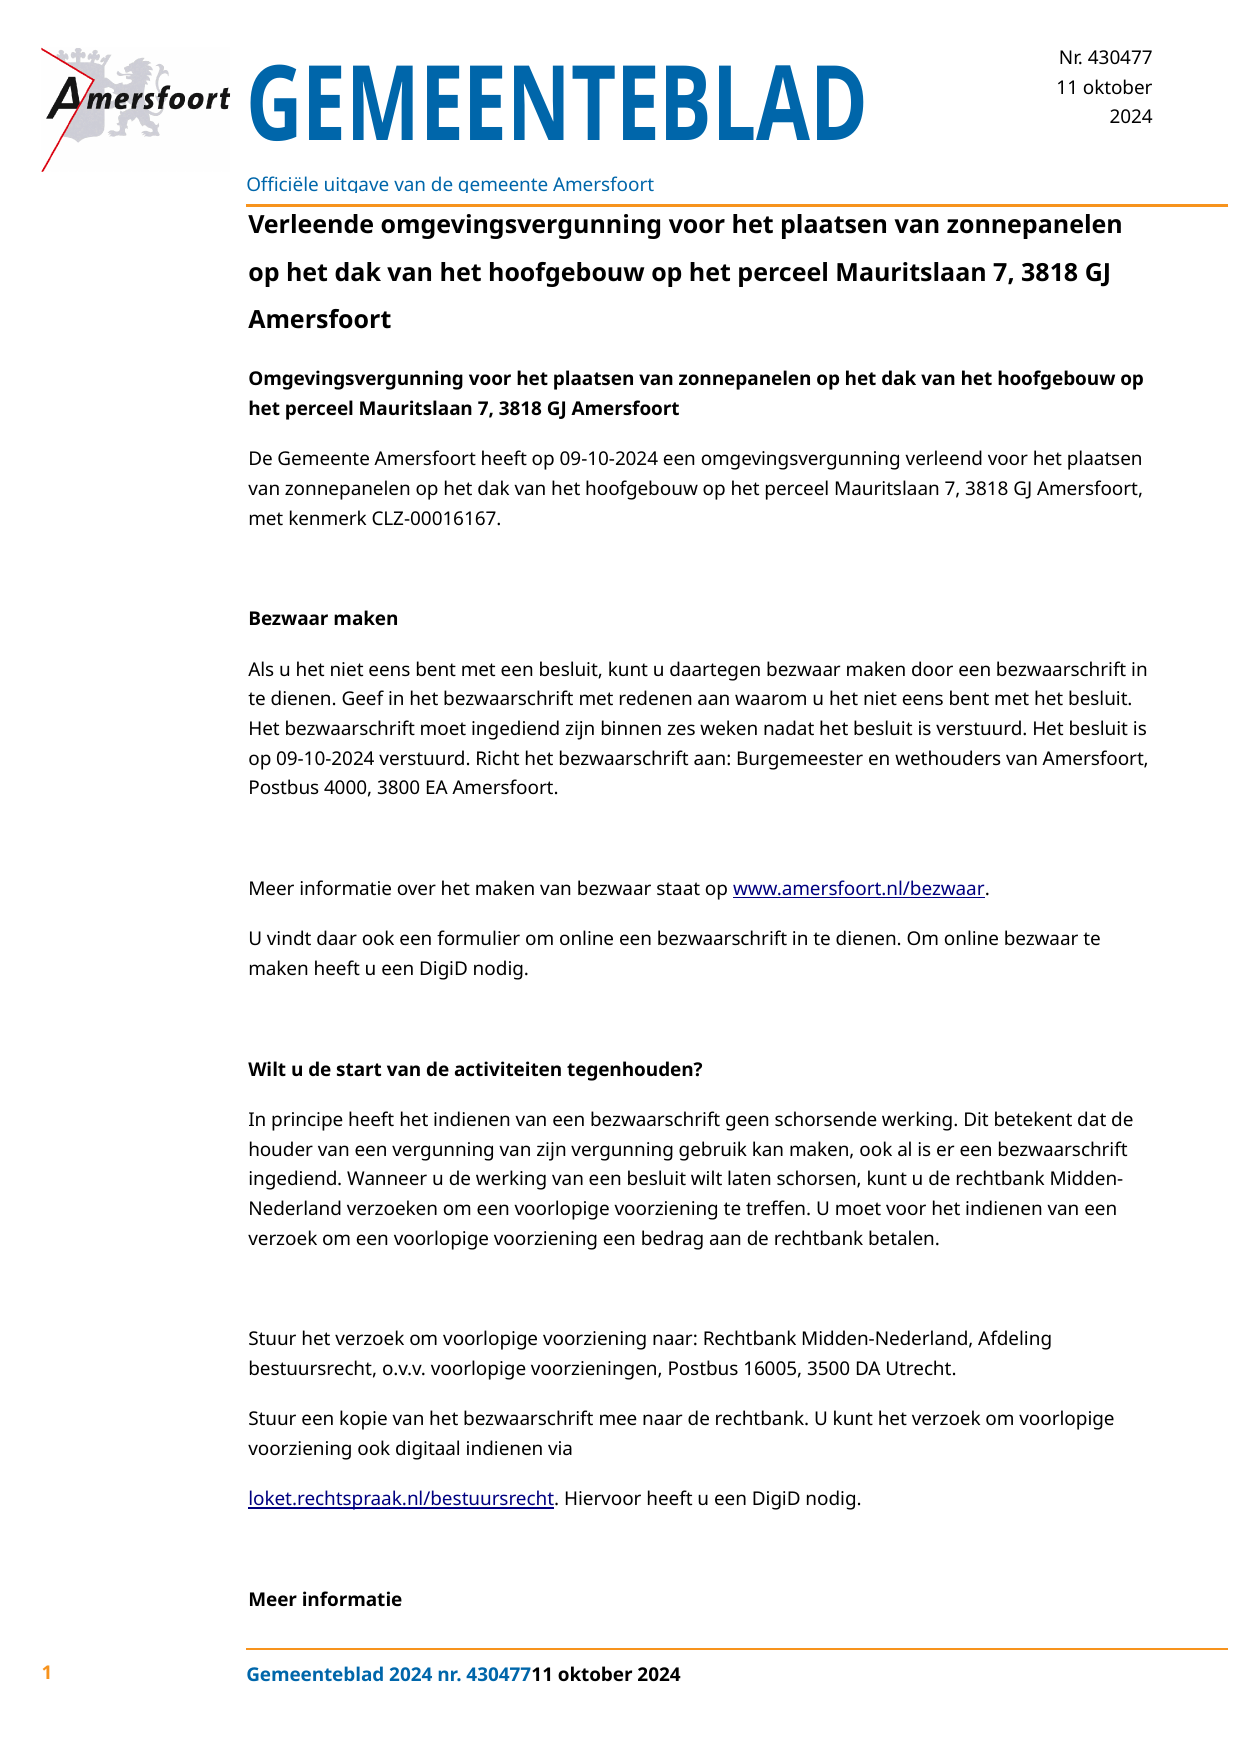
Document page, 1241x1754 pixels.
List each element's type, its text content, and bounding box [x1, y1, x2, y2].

text loket.rechtspraak.nl/bestuursrecht. Hiervoor heeft u een DigiD nodig. [248, 1486, 1152, 1511]
text In principe heeft het indienen van een bezwaarschrift geen schorsende werking. Dit betekent dat de houder van een vergunning van zijn vergunning gebruik kan maken, ook al is er een bezwaarschrift ingediend. Wanneer u de werking van een besluit wilt laten schorsen, kunt u de rechtbank Midden-Nederland verzoeken om een voorlopige voorziening te treffen. U moet voor het indienen van een verzoek om een voorlopige voorziening een bedrag aan de rechtbank betalen. [248, 1106, 1152, 1250]
text Stuur een kopie van het bezwaarschrift mee naar de rechtbank. U kunt het verzoek om voorlopige voorziening ook digitaal indienen via [248, 1406, 1152, 1461]
picture [41, 47, 231, 172]
text Bezwaar maken [248, 606, 1152, 631]
text U vindt daar ook een formulier om online een bezwaarschrift in te dienen. Om online bezwaar te maken heeft u een DigiD nodig. [248, 926, 1152, 981]
text Wilt u de start van de activiteiten tegenhouden? [248, 1056, 1152, 1082]
text Verleende omgevingsvergunning voor het plaatsen van zonnepanelen op het dak van het hoofgebouw op het perceel Mauritslaan 7, 3818 GJ Amersfoort [248, 207, 1152, 336]
text Omgevingsvergunning voor het plaatsen van zonnepanelen op het dak van het hoofgebouw op het perceel Mauritslaan 7, 3818 GJ Amersfoort [248, 366, 1152, 421]
text Meer informatie [248, 1586, 1152, 1612]
text Meer informatie over het maken van bezwaar staat op www.amersfoort.nl/bezwaar. [248, 875, 1152, 901]
text Als u het niet eens bent met een besluit, kunt u daartegen bezwaar maken door een bezwaarschrift in te dienen. Geef in het bezwaarschrift met redenen aan waarom u het niet eens bent met het besluit. Het bezwaarschrift moet ingediend zijn binnen zes weken nadat het besluit is verstuurd. Het besluit is op 09-10-2024 verstuurd. Richt het bezwaarschrift aan: Burgemeester en wethouders van Amersfoort, Postbus 4000, 3800 EA Amersfoort. [248, 656, 1152, 800]
text De Gemeente Amersfoort heeft op 09-10-2024 een omgevingsvergunning verleend voor het plaatsen van zonnepanelen op het dak van het hoofgebouw op het perceel Mauritslaan 7, 3818 GJ Amersfoort, met kenmerk CLZ-00016167. [248, 446, 1152, 530]
text Stuur het verzoek om voorlopige voorziening naar: Rechtbank Midden-Nederland, Afdeling bestuursrecht, o.v.v. voorlopige voorzieningen, Postbus 16005, 3500 DA Utrecht. [248, 1326, 1152, 1381]
